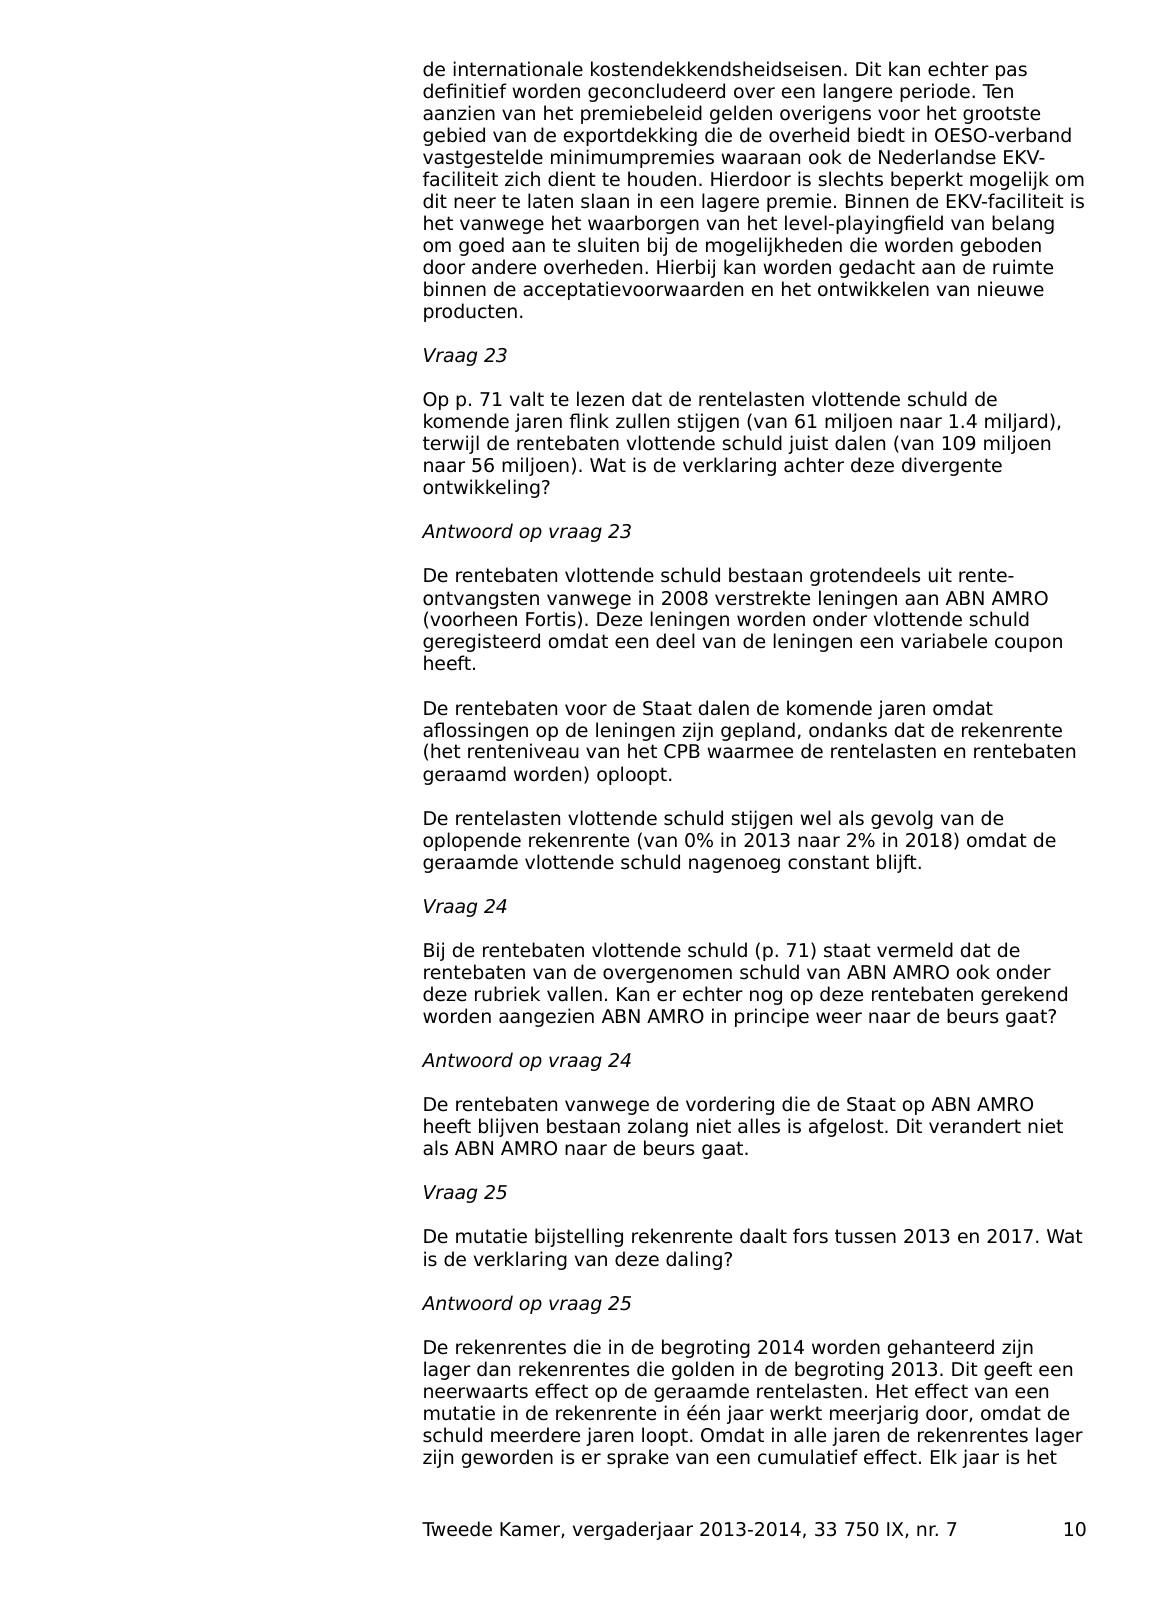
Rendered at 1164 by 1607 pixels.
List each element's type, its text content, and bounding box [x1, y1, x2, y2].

text De rentebaten vanwege de vordering die de Staat op ABN AMRO heeft blijven bestaan zolang niet alles is afgelost. Dit verandert niet als ABN AMRO naar de beurs gaat. [422, 1094, 1087, 1160]
text Op p. 71 valt te lezen dat de rentelasten vlottende schuld de komende jaren flink zullen stijgen (van 61 miljoen naar 1.4 miljard), terwijl de rentebaten vlottende schuld juist dalen (van 109 miljoen naar 56 miljoen). Wat is de verklaring achter deze divergente ontwikkeling? [422, 389, 1087, 499]
subtitle Antwoord op vraag 23 [422, 521, 1087, 543]
subtitle Antwoord op vraag 24 [422, 1050, 1087, 1072]
text De rentebaten voor de Staat dalen de komende jaren omdat aflossingen op de leningen zijn gepland, ondanks dat de rekenrente (het renteniveau van het CPB waarmee de rentelasten en rentebaten geraamd worden) oploopt. [422, 697, 1087, 785]
text Bij de rentebaten vlottende schuld (p. 71) staat vermeld dat de rentebaten van de overgenomen schuld van ABN AMRO ook onder deze rubriek vallen. Kan er echter nog op deze rentebaten gerekend worden aangezien ABN AMRO in principe weer naar de beurs gaat? [422, 940, 1087, 1028]
text De rentelasten vlottende schuld stijgen wel als gevolg van de oplopende rekenrente (van 0% in 2013 naar 2% in 2018) omdat de geraamde vlottende schuld nagenoeg constant blijft. [422, 808, 1087, 873]
subtitle Vraag 25 [422, 1182, 1087, 1204]
subtitle Antwoord op vraag 25 [422, 1293, 1087, 1314]
text De rentebaten vlottende schuld bestaan grotendeels uit rente-ontvangsten vanwege in 2008 verstrekte leningen aan ABN AMRO (voorheen Fortis). Deze leningen worden onder vlottende schuld geregisteerd omdat een deel van de leningen een variabele coupon heeft. [422, 565, 1087, 675]
text De mutatie bijstelling rekenrente daalt fors tussen 2013 en 2017. Wat is de verklaring van deze daling? [422, 1226, 1087, 1270]
text De rekenrentes die in de begroting 2014 worden gehanteerd zijn lager dan rekenrentes die golden in de begroting 2013. Dit geeft een neerwaarts effect op de geraamde rentelasten. Het effect van een mutatie in de rekenrente in één jaar werkt meerjarig door, omdat de schuld meerdere jaren loopt. Omdat in alle jaren de rekenrentes lager zijn geworden is er sprake van een cumulatief effect. Elk jaar is het [422, 1337, 1087, 1469]
subtitle Vraag 23 [422, 345, 1087, 367]
text de internationale kostendekkendsheidseisen. Dit kan echter pas definitief worden geconcludeerd over een langere periode. Ten aanzien van het premiebeleid gelden overigens voor het grootste gebied van de exportdekking die de overheid biedt in OESO-verband vastgestelde minimumpremies waaraan ook de Nederlandse EKV-faciliteit zich dient te houden. Hierdoor is slechts beperkt mogelijk om dit neer te laten slaan in een lagere premie. Binnen de EKV-faciliteit is het vanwege het waarborgen van het level-playingfield van belang om goed aan te sluiten bij de mogelijkheden die worden geboden door andere overheden. Hierbij kan worden gedacht aan de ruimte binnen de acceptatievoorwaarden en het ontwikkelen van nieuwe producten. [422, 59, 1087, 323]
subtitle Vraag 24 [422, 896, 1087, 918]
